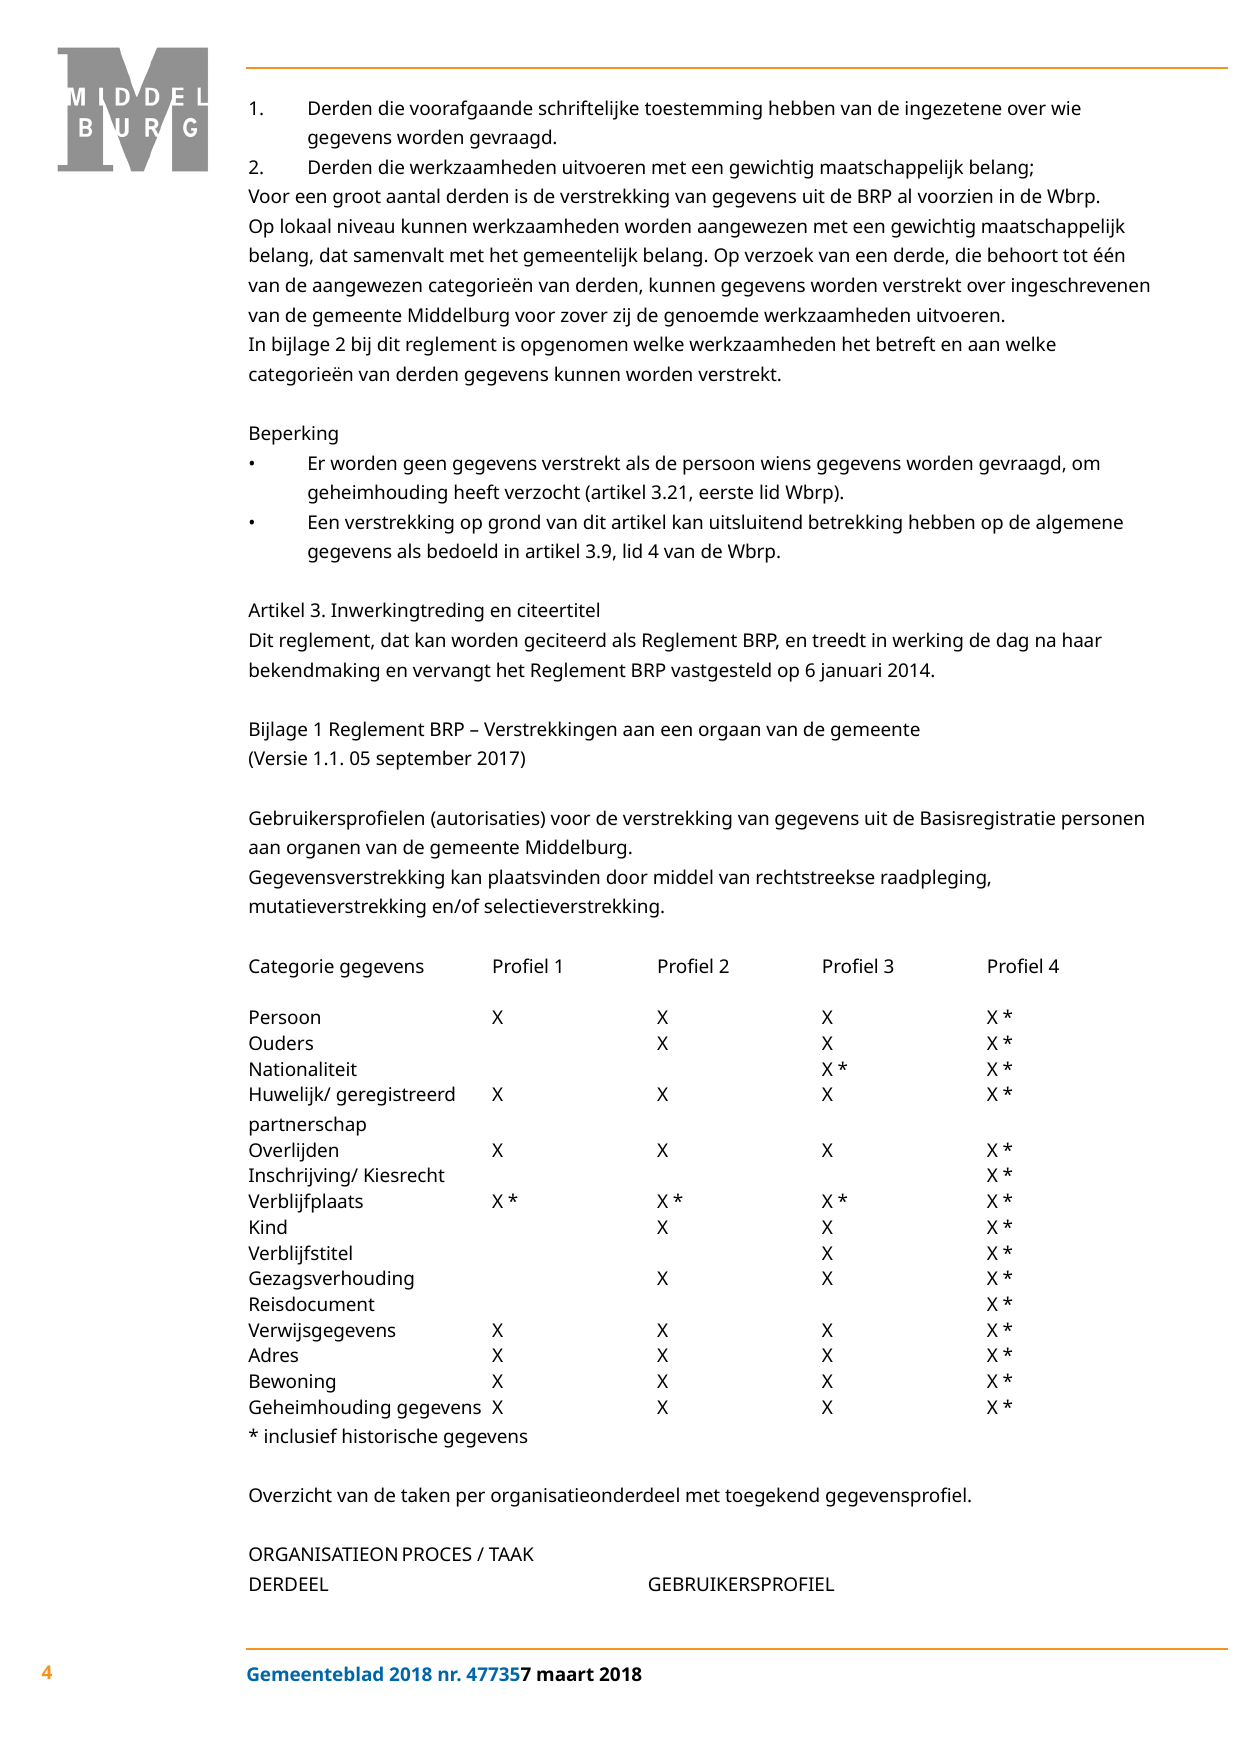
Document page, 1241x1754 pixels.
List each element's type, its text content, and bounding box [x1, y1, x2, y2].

list Er worden geen gegevens verstrekt als de persoon wiens gegevens worden gevraagd, om geheimhouding heeft verzocht (artikel 3.21, eerste lid Wbrp). [248, 450, 1152, 505]
table_cell X [822, 1394, 987, 1420]
text (Versie 1.1. 05 september 2017) [248, 746, 1152, 771]
table_header Profiel 4 [987, 953, 1152, 978]
table_cell X [657, 1265, 822, 1291]
table_cell X [657, 1081, 822, 1137]
table_cell X [822, 1343, 987, 1368]
table_cell [492, 1291, 657, 1317]
table_cell X [822, 1030, 987, 1056]
text Gebruikersprofielen (autorisaties) voor de verstrekking van gegevens uit de Basisregistratie personen aan organen van de gemeente Middelburg. [248, 805, 1152, 860]
table_cell Kind [248, 1214, 492, 1240]
table_cell X [822, 1137, 987, 1162]
table_cell [657, 979, 822, 1004]
text Artikel 3. Inwerkingtreding en citeertitel [248, 598, 1152, 623]
table_cell [822, 1163, 987, 1188]
table_cell Verblijfstitel [248, 1240, 492, 1265]
table_cell X [657, 1004, 822, 1030]
table_cell X * [987, 1317, 1152, 1343]
table_cell X [492, 1004, 657, 1030]
table_cell Reisdocument [248, 1291, 492, 1317]
table_cell X [822, 1004, 987, 1030]
text Gegevensverstrekking kan plaatsvinden door middel van rechtstreekse raadpleging, mutatieverstrekking en/of selectieverstrekking. [248, 864, 1152, 919]
table_cell X * [987, 1368, 1152, 1394]
table_cell X [492, 1394, 657, 1420]
text Beperking [248, 420, 1152, 446]
text Overzicht van de taken per organisatieonderdeel met toegekend gegevensprofiel. [248, 1482, 1152, 1508]
table_cell [492, 1056, 657, 1081]
table_cell Verwijsgegevens [248, 1317, 492, 1343]
table_cell X [822, 1368, 987, 1394]
table_cell X * [987, 1137, 1152, 1162]
table_cell [492, 1265, 657, 1291]
table_cell [492, 979, 657, 1004]
table_cell X * [987, 1081, 1152, 1137]
table_cell Geheimhouding gegevens [248, 1394, 492, 1420]
text Bijlage 1 Reglement BRP – Verstrekkingen aan een orgaan van de gemeente [248, 716, 1152, 742]
text Voor een groot aantal derden is de verstrekking van gegevens uit de BRP al voorzien in de Wbrp. [248, 183, 1152, 209]
table_cell [987, 979, 1152, 1004]
table_cell X * [987, 1214, 1152, 1240]
table_cell X * [987, 1394, 1152, 1420]
table_cell X [492, 1317, 657, 1343]
table_cell Persoon [248, 1004, 492, 1030]
table_cell X * [822, 1056, 987, 1081]
table_cell [657, 1240, 822, 1265]
table_cell [492, 1214, 657, 1240]
table_cell X * [987, 1291, 1152, 1317]
table_cell Ouders [248, 1030, 492, 1056]
table_cell Verblijfplaats [248, 1188, 492, 1214]
table_cell X * [987, 1240, 1152, 1265]
table_header Categorie gegevens [248, 953, 492, 978]
table_header ORGANISATIEONDERDEEL [248, 1541, 401, 1597]
table_cell Inschrijving/ Kiesrecht [248, 1163, 492, 1188]
table_cell X * [987, 1188, 1152, 1214]
table_cell Huwelijk/ geregistreerd partnerschap [248, 1081, 492, 1137]
table_cell X * [987, 1265, 1152, 1291]
table_cell X [492, 1343, 657, 1368]
table_cell X * [492, 1188, 657, 1214]
table_cell [657, 1163, 822, 1188]
table_cell X [492, 1081, 657, 1137]
table_cell X * [987, 1004, 1152, 1030]
table_cell [492, 1240, 657, 1265]
text Dit reglement, dat kan worden geciteerd als Reglement BRP, en treedt in werking de dag na haar bekendmaking en vervangt het Reglement BRP vastgesteld op 6 januari 2014. [248, 627, 1152, 683]
table_cell X [657, 1030, 822, 1056]
table_header GEBRUIKERSPROFIEL [648, 1541, 1152, 1597]
table_cell X [492, 1368, 657, 1394]
table_cell X [657, 1394, 822, 1420]
text Op lokaal niveau kunnen werkzaamheden worden aangewezen met een gewichtig maatschappelijk belang, dat samenvalt met het gemeentelijk belang. Op verzoek van een derde, die behoort tot één van de aangewezen categorieën van derden, kunnen gegevens worden verstrekt over ingeschrevenen van de gemeente Middelburg voor zover zij de genoemde werkzaamheden uitvoeren. [248, 213, 1152, 328]
table_cell X [657, 1343, 822, 1368]
table_cell X [657, 1137, 822, 1162]
table_header Profiel 2 [657, 953, 822, 978]
picture [41, 47, 231, 172]
table_cell Overlijden [248, 1137, 492, 1162]
table_cell [492, 1163, 657, 1188]
table_header Profiel 3 [822, 953, 987, 978]
list Derden die werkzaamheden uitvoeren met een gewichtig maatschappelijk belang; [248, 154, 1152, 180]
table_cell X * [657, 1188, 822, 1214]
table_cell [822, 979, 987, 1004]
table_cell X [822, 1265, 987, 1291]
list Derden die voorafgaande schriftelijke toestemming hebben van de ingezetene over wie gegevens worden gevraagd. [248, 95, 1152, 150]
table_cell [248, 979, 492, 1004]
table_cell [822, 1291, 987, 1317]
table_cell X [822, 1317, 987, 1343]
table_cell [657, 1291, 822, 1317]
table_cell Nationaliteit [248, 1056, 492, 1081]
table_cell X [657, 1317, 822, 1343]
table_cell X * [987, 1056, 1152, 1081]
table_cell [657, 1056, 822, 1081]
table_cell X [822, 1240, 987, 1265]
list Een verstrekking op grond van dit artikel kan uitsluitend betrekking hebben op de algemene gegevens als bedoeld in artikel 3.9, lid 4 van de Wbrp. [248, 509, 1152, 564]
text In bijlage 2 bij dit reglement is opgenomen welke werkzaamheden het betreft en aan welke categorieën van derden gegevens kunnen worden verstrekt. [248, 331, 1152, 387]
table_cell X [657, 1214, 822, 1240]
table_header PROCES / TAAK [401, 1541, 648, 1597]
table_cell X * [987, 1030, 1152, 1056]
table_header Profiel 1 [492, 953, 657, 978]
table_cell X [822, 1214, 987, 1240]
table_cell Bewoning [248, 1368, 492, 1394]
table_cell X * [987, 1343, 1152, 1368]
table_cell Adres [248, 1343, 492, 1368]
table_cell [492, 1030, 657, 1056]
table_cell X * [822, 1188, 987, 1214]
table_cell X [492, 1137, 657, 1162]
table_cell X [657, 1368, 822, 1394]
table_cell X * [987, 1163, 1152, 1188]
text * inclusief historische gegevens [248, 1423, 1152, 1449]
table_cell X [822, 1081, 987, 1137]
table_cell Gezagsverhouding [248, 1265, 492, 1291]
